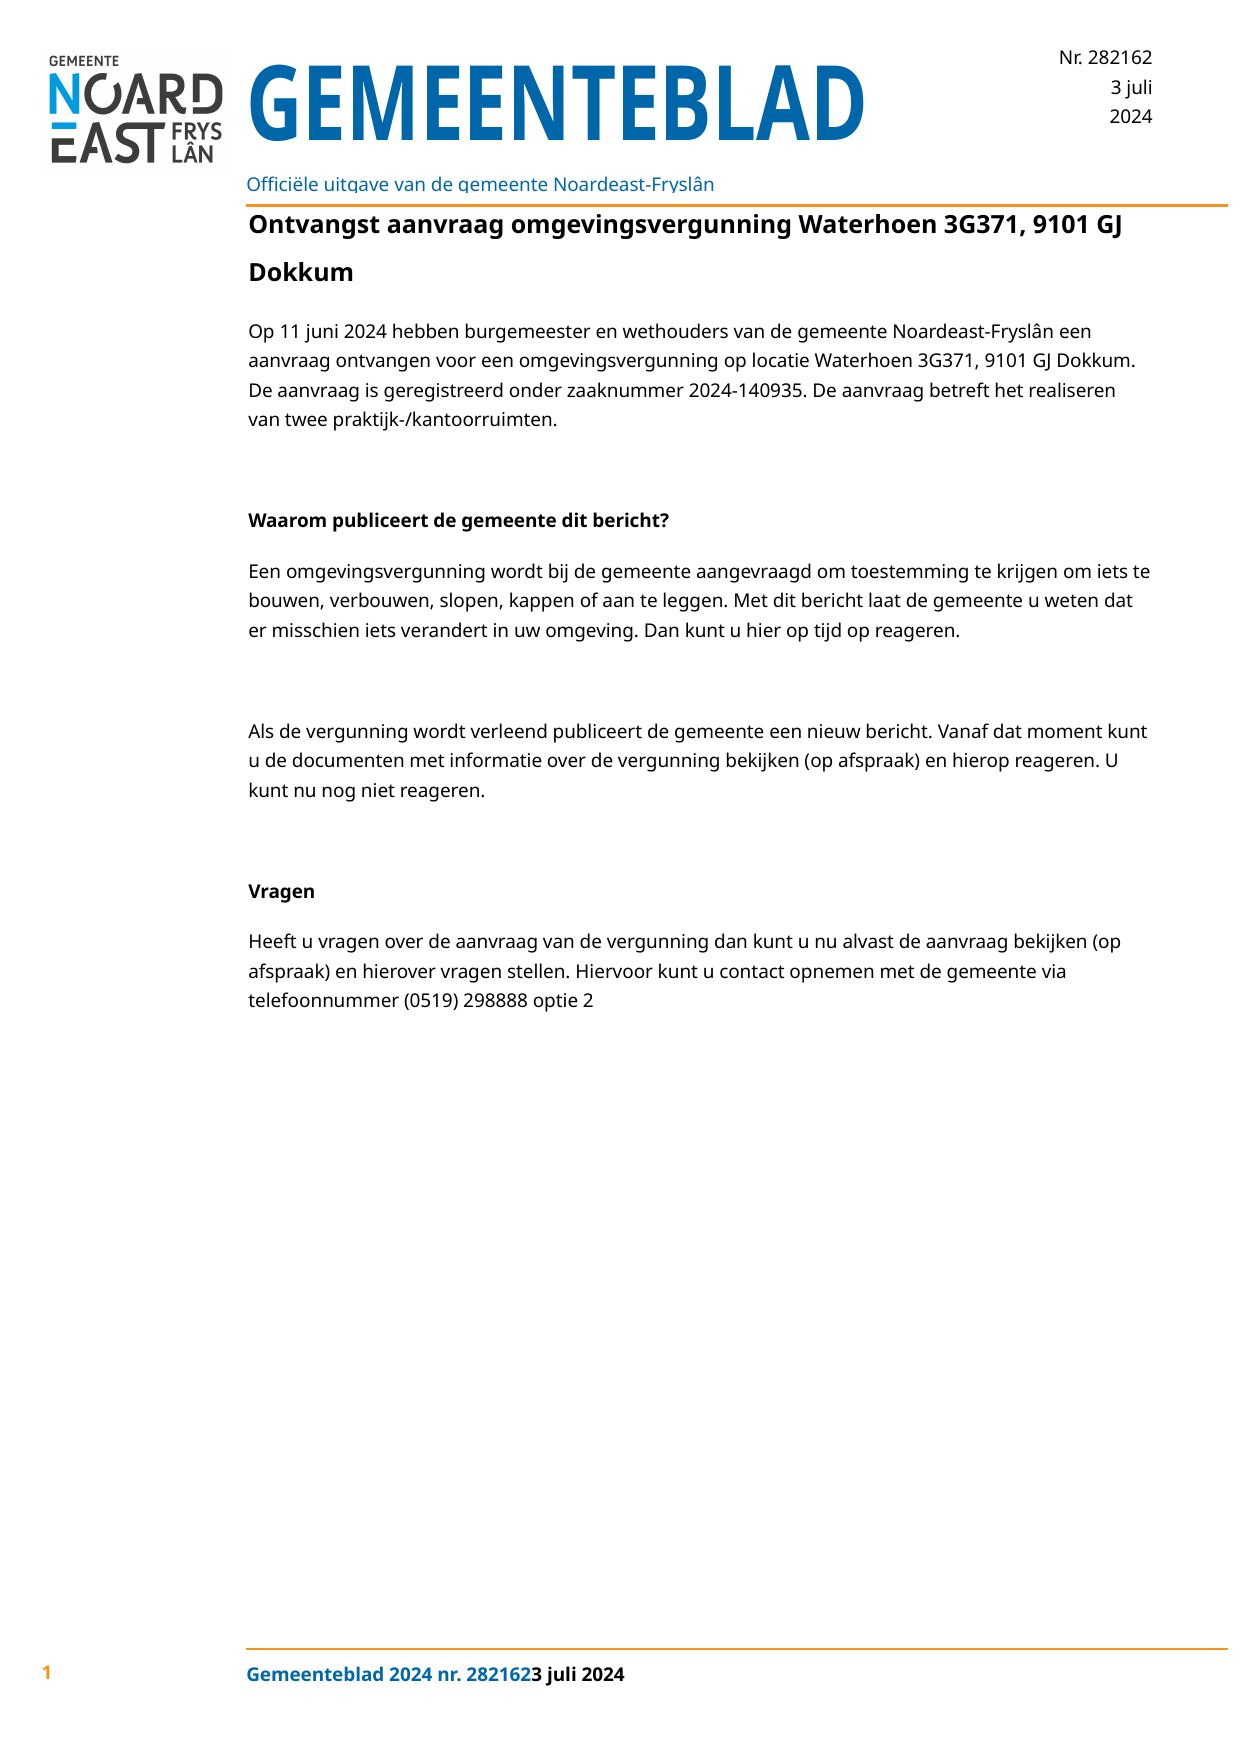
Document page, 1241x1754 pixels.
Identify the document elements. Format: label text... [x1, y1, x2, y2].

text Als de vergunning wordt verleend publiceert de gemeente een nieuw bericht. Vanaf dat moment kunt u de documenten met informatie over de vergunning bekijken (op afspraak) en hierop reageren. U kunt nu nog niet reageren. [248, 718, 1152, 803]
text Op 11 juni 2024 hebben burgemeester en wethouders van de gemeente Noardeast-Fryslân een aanvraag ontvangen voor een omgevingsvergunning op locatie Waterhoen 3G371, 9101 GJ Dokkum. De aanvraag is geregistreerd onder zaaknummer 2024-140935. De aanvraag betreft het realiseren van twee praktijk-/kantoorruimten. [248, 318, 1152, 432]
text Heeft u vragen over de aanvraag van de vergunning dan kunt u nu alvast de aanvraag bekijken (op afspraak) en hierover vragen stellen. Hiervoor kunt u contact opnemen met de gemeente via telefoonnummer (0519) 298888 optie 2 [248, 928, 1152, 1013]
text Ontvangst aanvraag omgevingsvergunning Waterhoen 3G371, 9101 GJ Dokkum [248, 207, 1152, 288]
text Waarom publiceert de gemeente dit bericht? [248, 507, 1152, 533]
picture [41, 47, 231, 172]
text Vragen [248, 878, 1152, 904]
text Een omgevingsvergunning wordt bij de gemeente aangevraagd om toestemming te krijgen om iets te bouwen, verbouwen, slopen, kappen of aan te leggen. Met dit bericht laat de gemeente u weten dat er misschien iets verandert in uw omgeving. Dan kunt u hier op tijd op reageren. [248, 558, 1152, 643]
